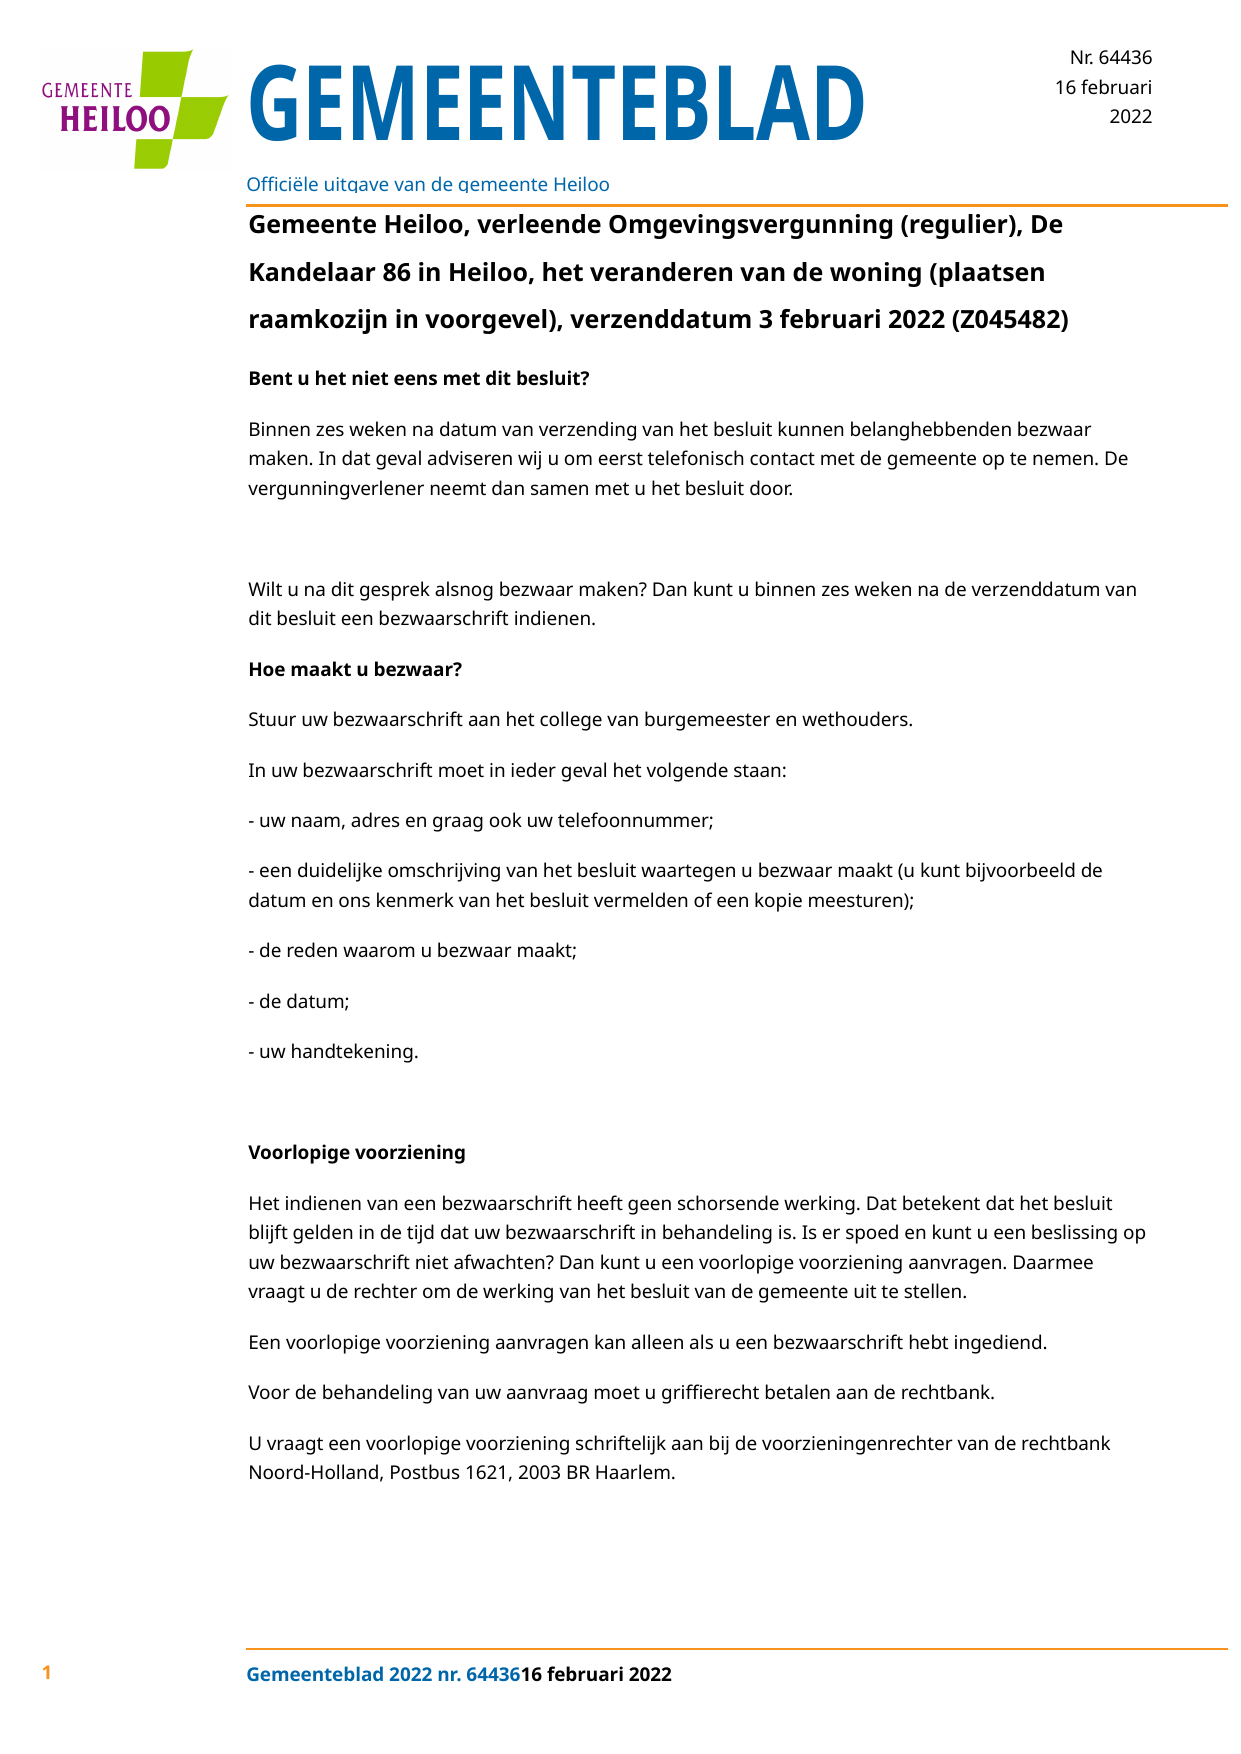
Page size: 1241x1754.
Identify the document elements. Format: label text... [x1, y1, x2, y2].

text - uw naam, adres en graag ook uw telefoonnummer; [248, 807, 1152, 833]
text Wilt u na dit gesprek alsnog bezwaar maken? Dan kunt u binnen zes weken na de verzenddatum van dit besluit een bezwaarschrift indienen. [248, 576, 1152, 631]
text - uw handtekening. [248, 1038, 1152, 1064]
text Voorlopige voorziening [248, 1139, 1152, 1165]
text Een voorlopige voorziening aanvragen kan alleen als u een bezwaarschrift hebt ingediend. [248, 1329, 1152, 1354]
text In uw bezwaarschrift moet in ieder geval het volgende staan: [248, 757, 1152, 782]
text Stuur uw bezwaarschrift aan het college van burgemeester en wethouders. [248, 706, 1152, 732]
text - de datum; [248, 988, 1152, 1014]
text Het indienen van een bezwaarschrift heeft geen schorsende werking. Dat betekent dat het besluit blijft gelden in de tijd dat uw bezwaarschrift in behandeling is. Is er spoed en kunt u een beslissing op uw bezwaarschrift niet afwachten? Dan kunt u een voorlopige voorziening aanvragen. Daarmee vraagt u de rechter om de werking van het besluit van de gemeente uit te stellen. [248, 1190, 1152, 1304]
text Voor de behandeling van uw aanvraag moet u griffierecht betalen aan de rechtbank. [248, 1379, 1152, 1405]
text U vraagt een voorlopige voorziening schriftelijk aan bij de voorzieningenrechter van de rechtbank Noord-Holland, Postbus 1621, 2003 BR Haarlem. [248, 1430, 1152, 1485]
picture [41, 47, 231, 172]
text Hoe maakt u bezwaar? [248, 656, 1152, 682]
text - de reden waarom u bezwaar maakt; [248, 938, 1152, 963]
text Bent u het niet eens met dit besluit? [248, 366, 1152, 391]
text Gemeente Heiloo, verleende Omgevingsvergunning (regulier), De Kandelaar 86 in Heiloo, het veranderen van de woning (plaatsen raamkozijn in voorgevel), verzenddatum 3 februari 2022 (Z045482) [248, 207, 1152, 336]
text Binnen zes weken na datum van verzending van het besluit kunnen belanghebbenden bezwaar maken. In dat geval adviseren wij u om eerst telefonisch contact met de gemeente op te nemen. De vergunningverlener neemt dan samen met u het besluit door. [248, 416, 1152, 501]
text - een duidelijke omschrijving van het besluit waartegen u bezwaar maakt (u kunt bijvoorbeeld de datum en ons kenmerk van het besluit vermelden of een kopie meesturen); [248, 858, 1152, 913]
